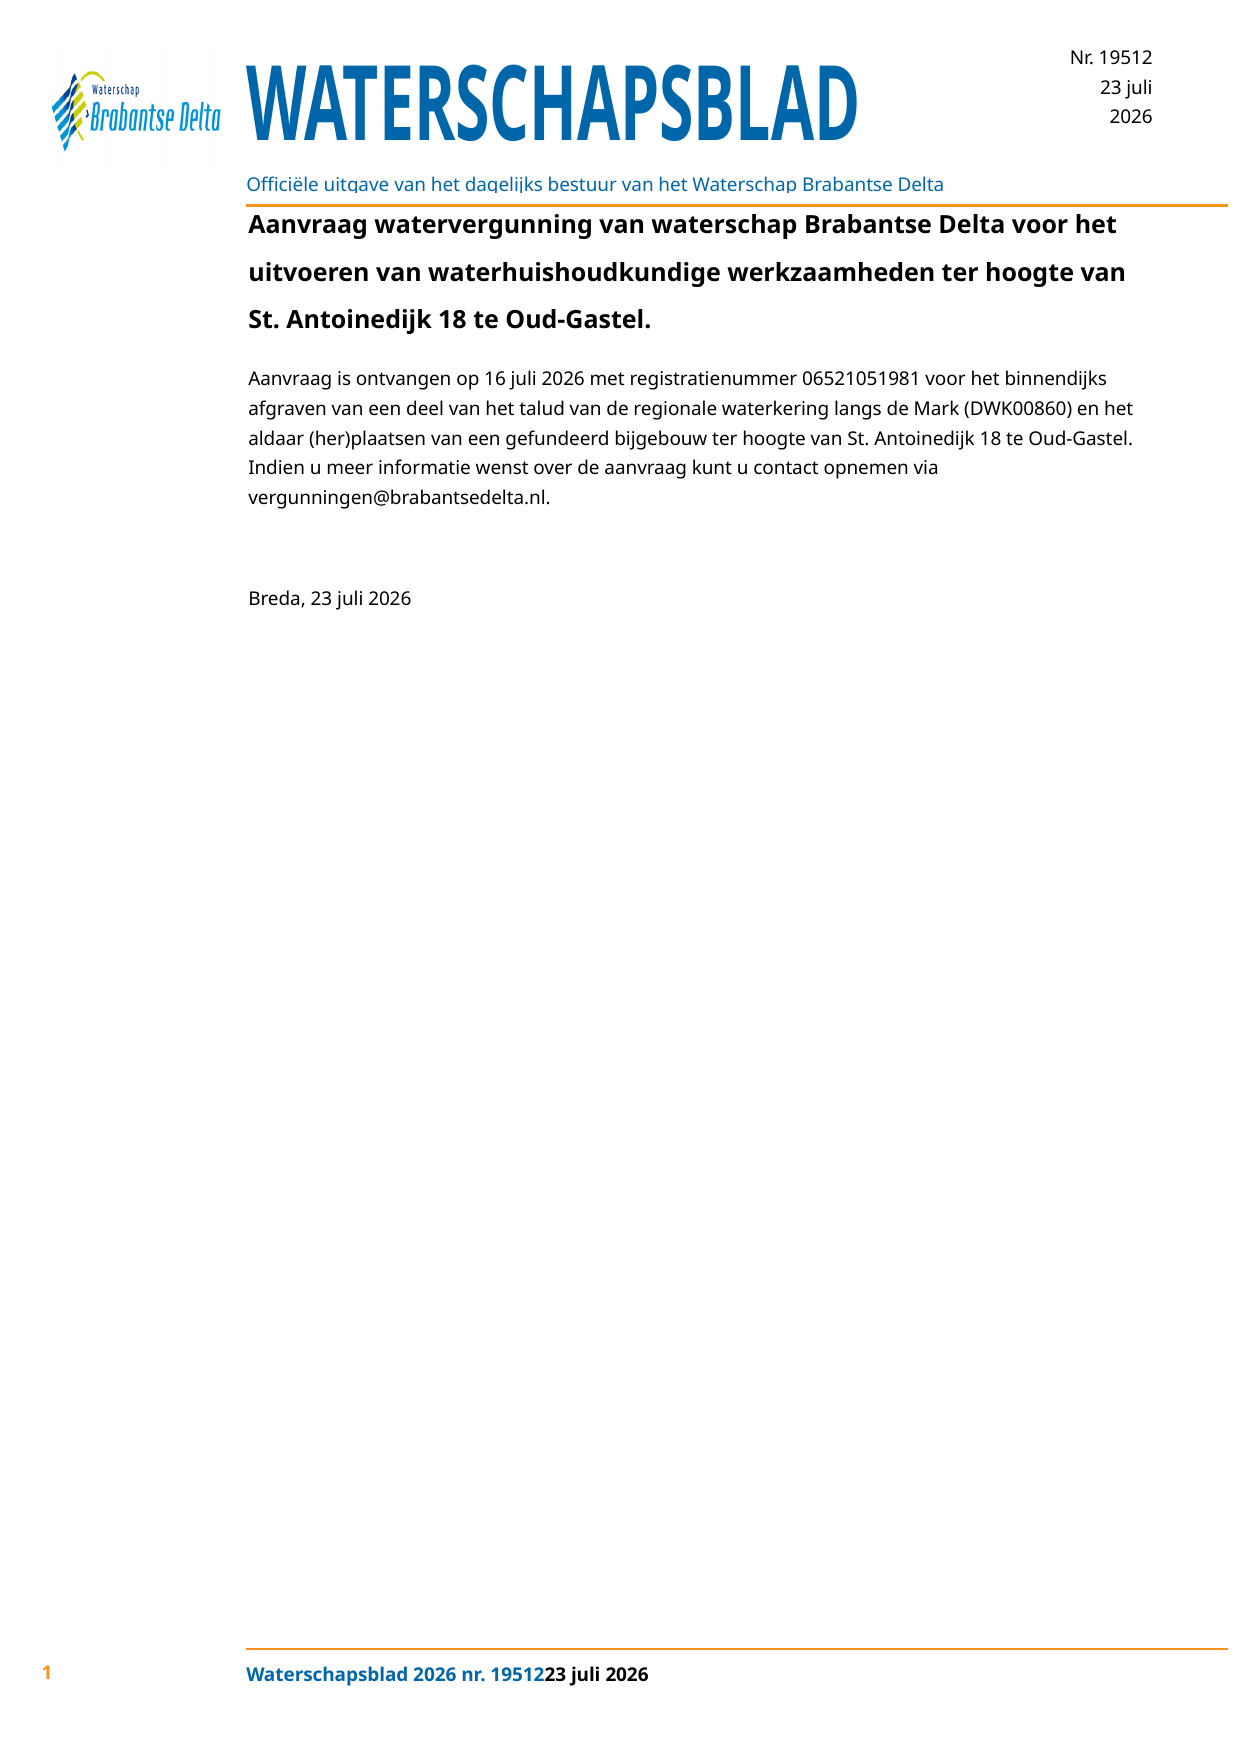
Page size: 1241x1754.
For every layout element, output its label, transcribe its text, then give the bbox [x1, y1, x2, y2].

text Breda, 23 juli 2026 [248, 585, 1152, 610]
text Aanvraag watervergunning van waterschap Brabantse Delta voor het uitvoeren van waterhuishoudkundige werkzaamheden ter hoogte van St. Antoinedijk 18 te Oud-Gastel. [248, 207, 1152, 336]
picture [41, 47, 231, 172]
text Aanvraag is ontvangen op 16 juli 2026 met registratienummer 06521051981 voor het binnendijks afgraven van een deel van het talud van de regionale waterkering langs de Mark (DWK00860) en het aldaar (her)plaatsen van een gefundeerd bijgebouw ter hoogte van St. Antoinedijk 18 te Oud-Gastel. Indien u meer informatie wenst over de aanvraag kunt u contact opnemen via vergunningen@brabantsedelta.nl. [248, 366, 1152, 509]
